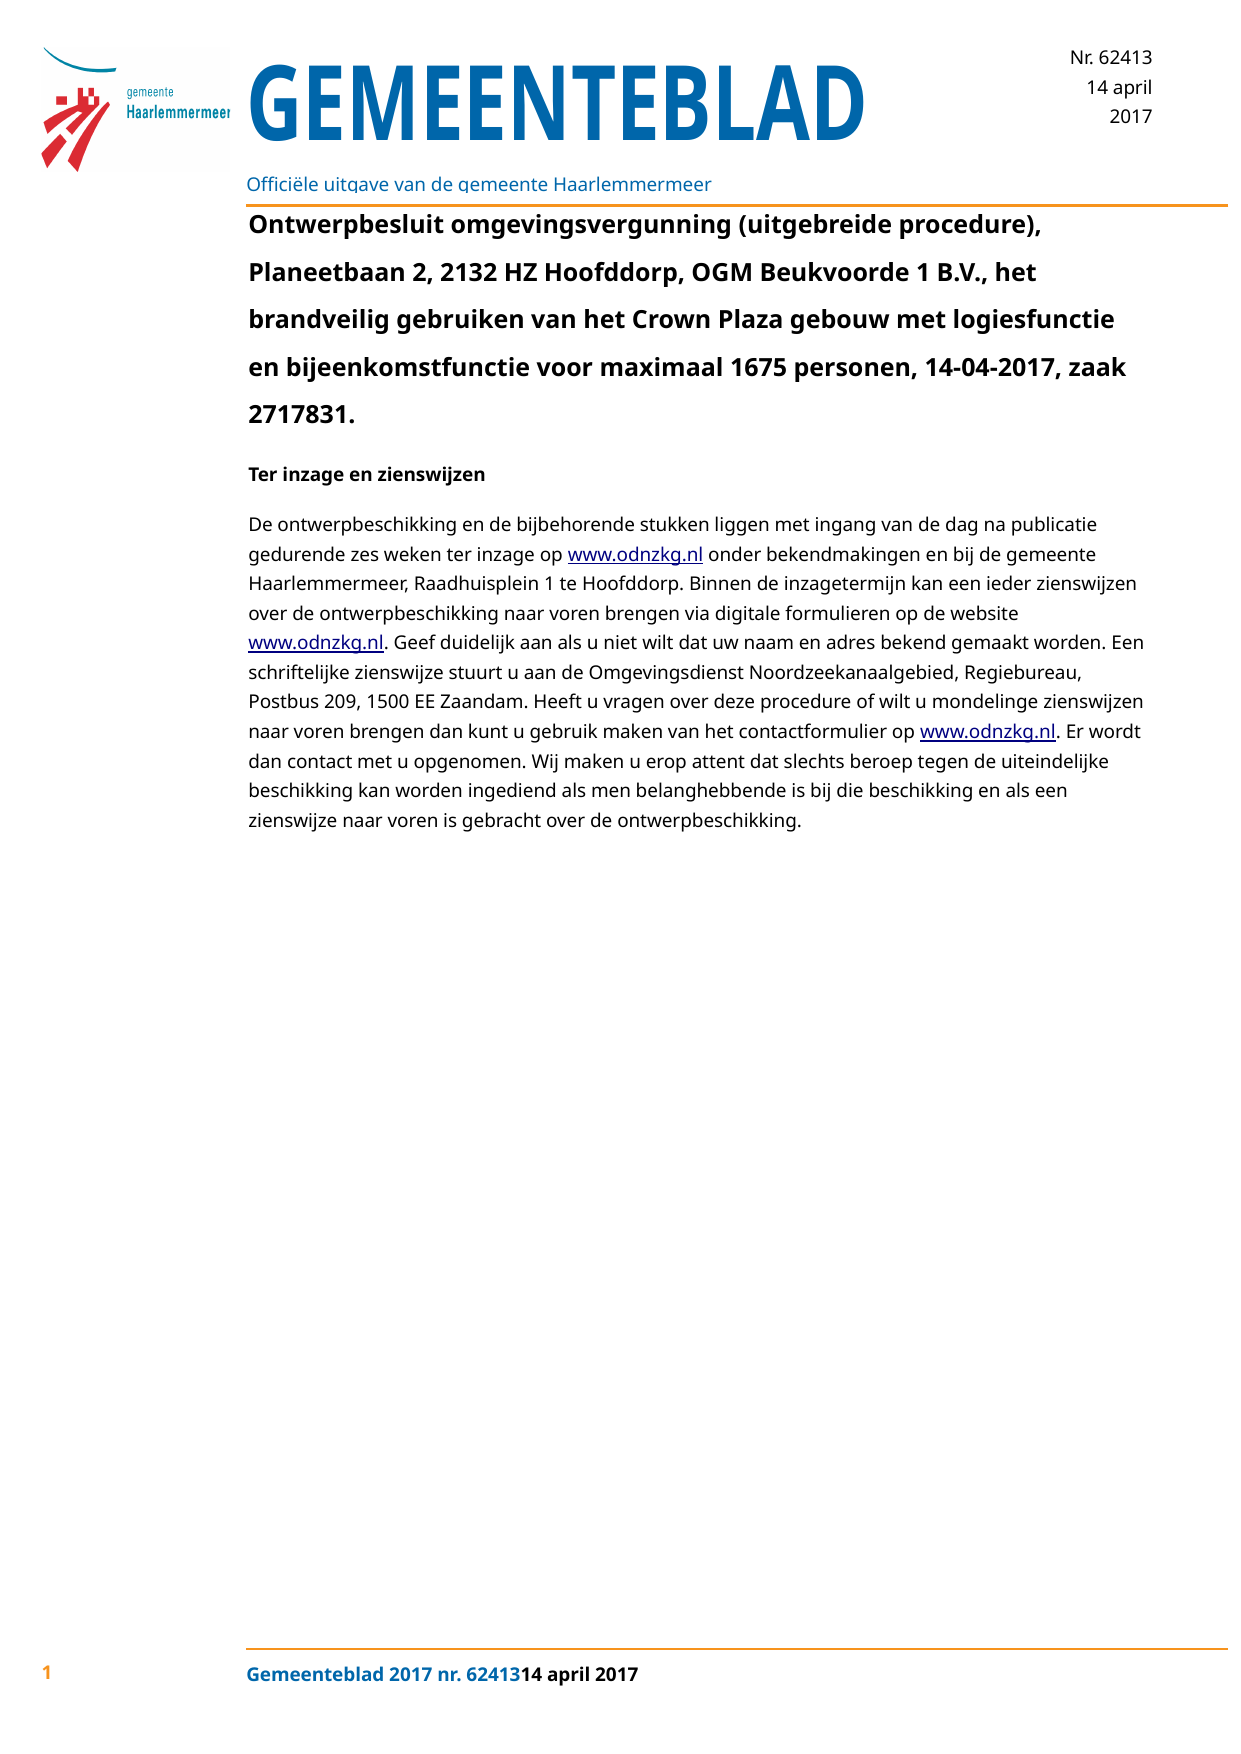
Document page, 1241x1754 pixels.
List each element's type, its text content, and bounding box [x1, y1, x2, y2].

picture [41, 47, 231, 172]
text Ter inzage en zienswijzen [248, 461, 1152, 486]
text De ontwerpbeschikking en de bijbehorende stukken liggen met ingang van de dag na publicatie gedurende zes weken ter inzage op www.odnzkg.nl onder bekendmakingen en bij de gemeente Haarlemmermeer, Raadhuisplein 1 te Hoofddorp. Binnen de inzagetermijn kan een ieder zienswijzen over de ontwerpbeschikking naar voren brengen via digitale formulieren op de website www.odnzkg.nl. Geef duidelijk aan als u niet wilt dat uw naam en adres bekend gemaakt worden. Een schriftelijke zienswijze stuurt u aan de Omgevingsdienst Noordzeekanaalgebied, Regiebureau, Postbus 209, 1500 EE Zaandam. Heeft u vragen over deze procedure of wilt u mondelinge zienswijzen naar voren brengen dan kunt u gebruik maken van het contactformulier op www.odnzkg.nl. Er wordt dan contact met u opgenomen. Wij maken u erop attent dat slechts beroep tegen de uiteindelijke beschikking kan worden ingediend als men belanghebbende is bij die beschikking en als een zienswijze naar voren is gebracht over de ontwerpbeschikking. [248, 511, 1152, 833]
text Ontwerpbesluit omgevingsvergunning (uitgebreide procedure), Planeetbaan 2, 2132 HZ Hoofddorp, OGM Beukvoorde 1 B.V., het brandveilig gebruiken van het Crown Plaza gebouw met logiesfunctie en bijeenkomstfunctie voor maximaal 1675 personen, 14-04-2017, zaak 2717831. [248, 207, 1152, 431]
